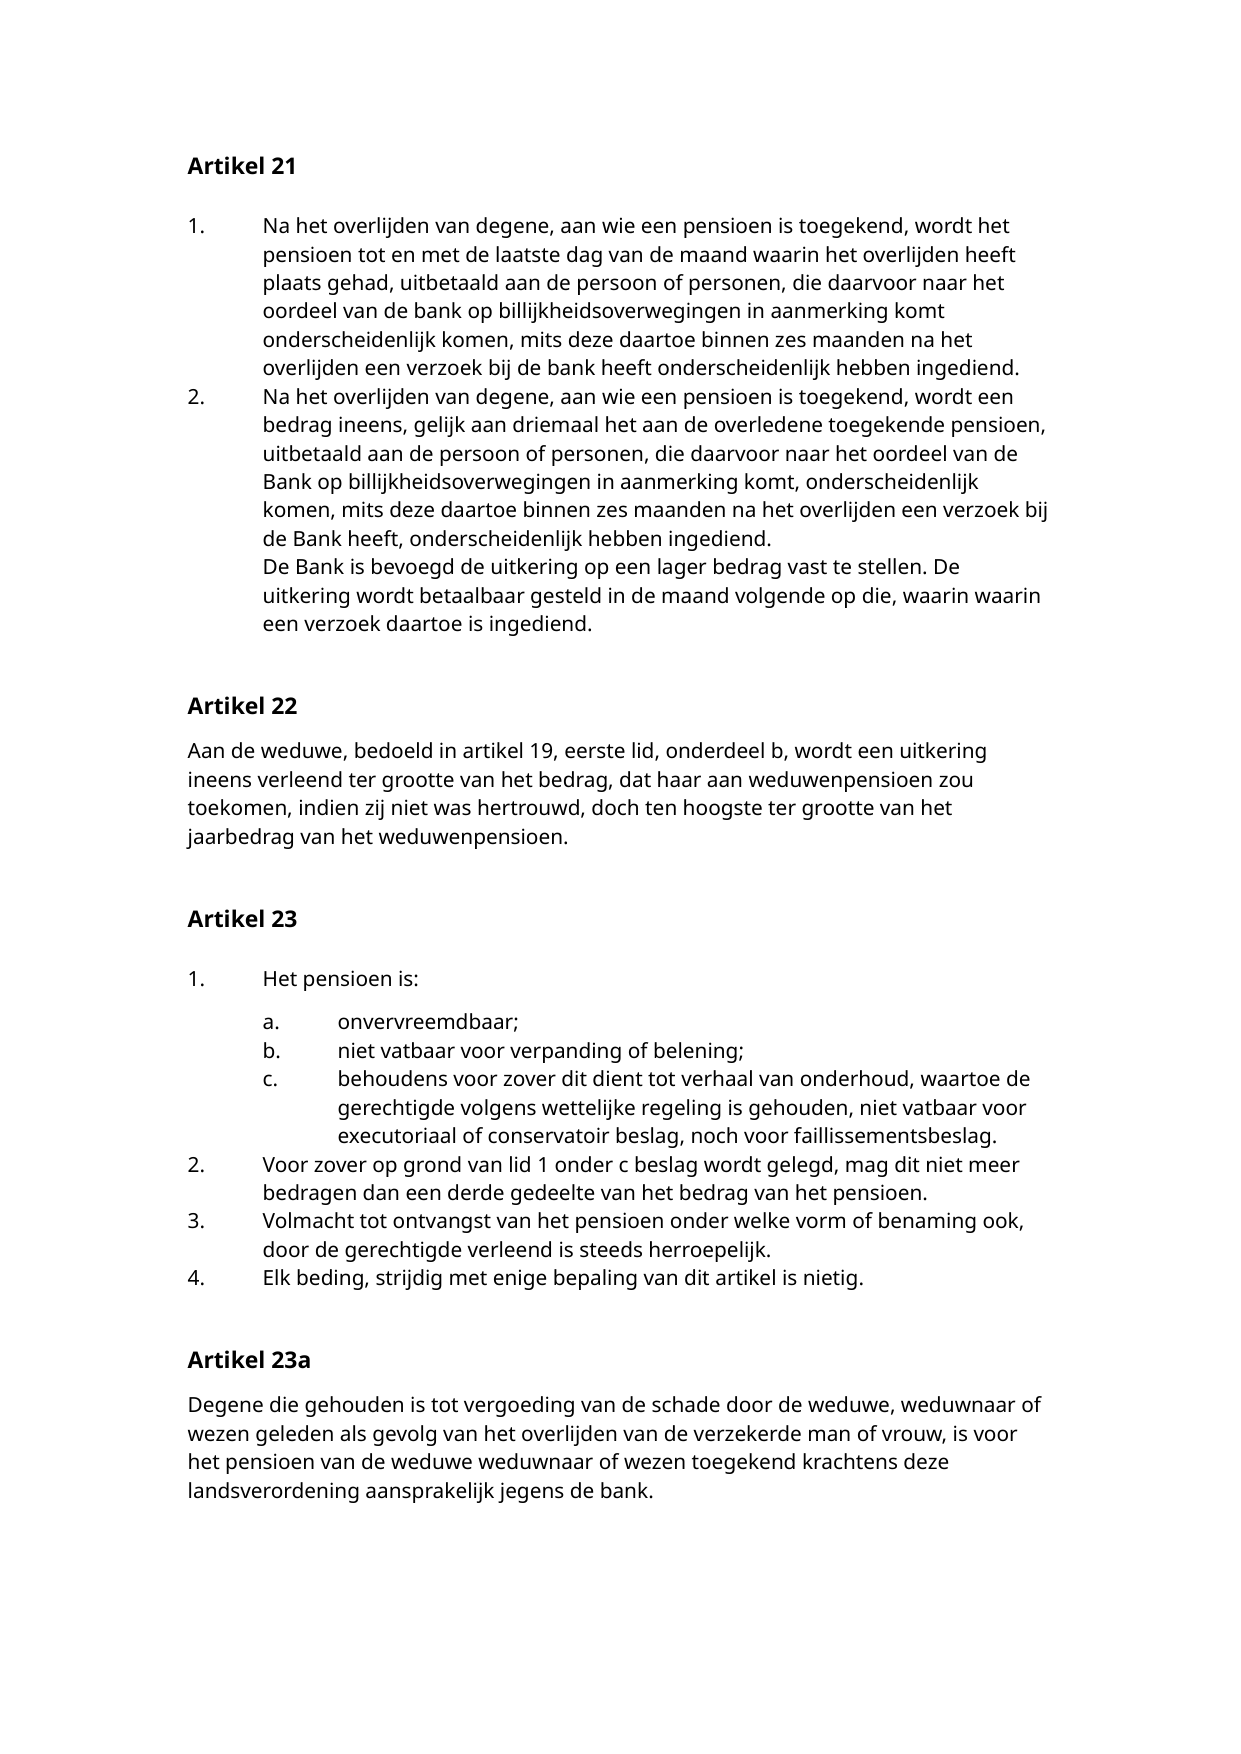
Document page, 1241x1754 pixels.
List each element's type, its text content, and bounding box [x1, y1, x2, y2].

list De Bank is bevoegd de uitkering op een lager bedrag vast te stellen. De uitkering wordt betaalbaar gesteld in de maand volgende op die, waarin waarin een verzoek daartoe is ingediend. [187, 552, 1053, 638]
list Volmacht tot ontvangst van het pensioen onder welke vorm of benaming ook, door de gerechtigde verleend is steeds herroepelijk. [187, 1207, 1053, 1263]
list Na het overlijden van degene, aan wie een pensioen is toegekend, wordt een bedrag ineens, gelijk aan driemaal het aan de overledene toegekende pensioen, uitbetaald aan de persoon of personen, die daarvoor naar het oordeel van de Bank op billijkheidsoverwegingen in aanmerking komt, onderscheidenlijk komen, mits deze daartoe binnen zes maanden na het overlijden een verzoek bij de Bank heeft, onderscheidenlijk hebben ingediend. [187, 382, 1053, 552]
subtitle Artikel 23a [187, 1344, 1053, 1376]
list onvervreemdbaar; [262, 1007, 1053, 1036]
list niet vatbaar voor verpanding of belening; [262, 1036, 1053, 1064]
subtitle Artikel 22 [187, 690, 1053, 722]
subtitle Artikel 21 [187, 150, 1053, 181]
text Aan de weduwe, bedoeld in artikel 19, eerste lid, onderdeel b, wordt een uitkering ineens verleend ter grootte van het bedrag, dat haar aan weduwenpensioen zou toekomen, indien zij niet was hertrouwd, doch ten hoogste ter grootte van het jaarbedrag van het weduwenpensioen. [187, 737, 1053, 850]
list Na het overlijden van degene, aan wie een pensioen is toegekend, wordt het pensioen tot en met de laatste dag van de maand waarin het overlijden heeft plaats gehad, uitbetaald aan de persoon of personen, die daarvoor naar het oordeel van de bank op billijkheidsoverwegingen in aanmerking komt onderscheidenlijk komen, mits deze daartoe binnen zes maanden na het overlijden een verzoek bij de bank heeft onderscheidenlijk hebben ingediend. [187, 211, 1053, 382]
text Degene die gehouden is tot vergoeding van de schade door de weduwe, weduwnaar of wezen geleden als gevolg van het overlijden van de verzekerde man of vrouw, is voor het pensioen van de weduwe weduwnaar of wezen toegekend krachtens deze landsverordening aansprakelijk jegens de bank. [187, 1391, 1053, 1504]
list behoudens voor zover dit dient tot verhaal van onderhoud, waartoe de gerechtigde volgens wettelijke regeling is gehouden, niet vatbaar voor executoriaal of conservatoir beslag, noch voor faillissementsbeslag. [262, 1064, 1053, 1150]
subtitle Artikel 23 [187, 903, 1053, 934]
list Voor zover op grond van lid 1 onder c beslag wordt gelegd, mag dit niet meer bedragen dan een derde gedeelte van het bedrag van het pensioen. [187, 1150, 1053, 1207]
list Elk beding, strijdig met enige bepaling van dit artikel is nietig. [187, 1263, 1053, 1292]
list Het pensioen is: [187, 964, 1053, 992]
